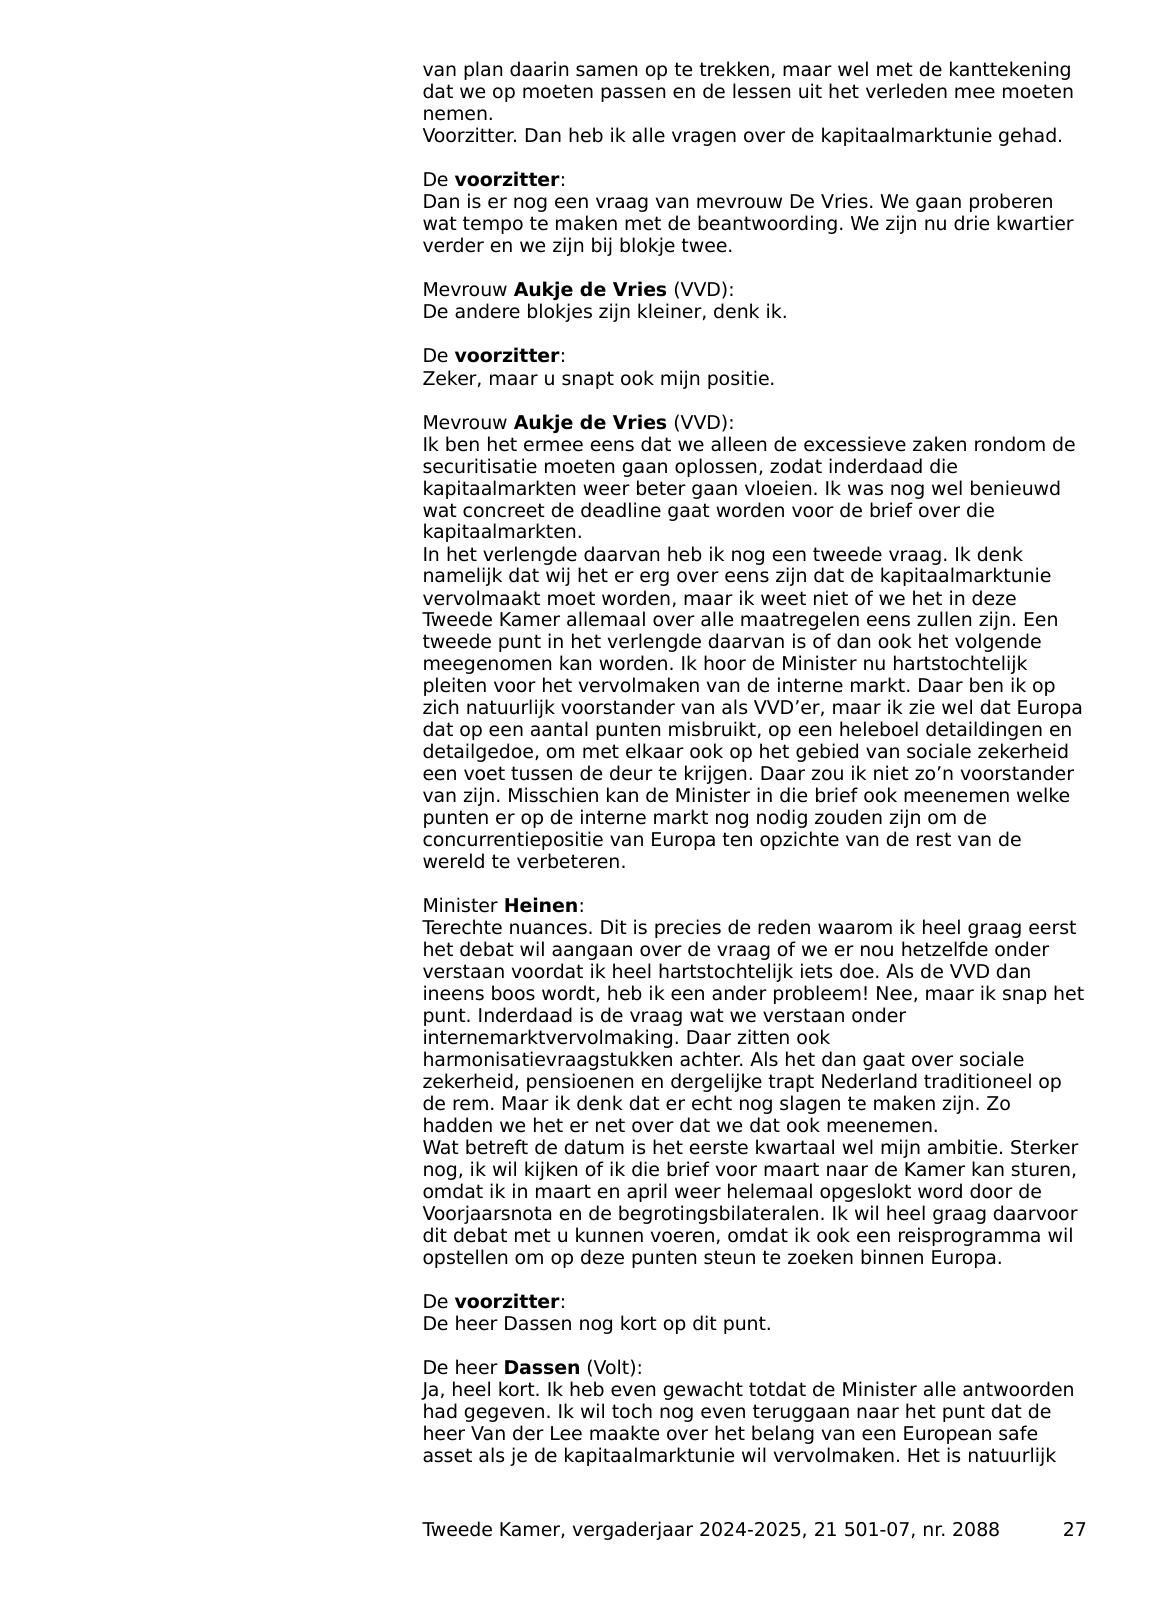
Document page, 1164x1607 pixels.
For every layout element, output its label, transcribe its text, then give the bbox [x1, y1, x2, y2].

text van plan daarin samen op te trekken, maar wel met de kanttekening dat we op moeten passen en de lessen uit het verleden mee moeten nemen. [422, 59, 1087, 125]
text Mevrouw Aukje de Vries (VVD): [422, 412, 1087, 433]
text De heer Dassen (Volt): [422, 1357, 1087, 1379]
text De voorzitter: [422, 1291, 1087, 1313]
text Minister Heinen: [422, 895, 1087, 917]
text Ik ben het ermee eens dat we alleen de excessieve zaken rondom de securitisatie moeten gaan oplossen, zodat inderdaad die kapitaalmarkten weer beter gaan vloeien. Ik was nog wel benieuwd wat concreet de deadline gaat worden voor de brief over die kapitaalmarkten. [422, 433, 1087, 543]
text Dan is er nog een vraag van mevrouw De Vries. We gaan proberen wat tempo te maken met de beantwoording. We zijn nu drie kwartier verder en we zijn bij blokje twee. [422, 191, 1087, 257]
text Mevrouw Aukje de Vries (VVD): [422, 279, 1087, 301]
text Zeker, maar u snapt ook mijn positie. [422, 367, 1087, 389]
text Ja, heel kort. Ik heb even gewacht totdat de Minister alle antwoorden had gegeven. Ik wil toch nog even teruggaan naar het punt dat de heer Van der Lee maakte over het belang van een European safe asset als je de kapitaalmarktunie wil vervolmaken. Het is natuurlijk [422, 1379, 1087, 1467]
text De andere blokjes zijn kleiner, denk ik. [422, 301, 1087, 323]
text Voorzitter. Dan heb ik alle vragen over de kapitaalmarktunie gehad. [422, 125, 1087, 147]
text De voorzitter: [422, 345, 1087, 367]
text In het verlengde daarvan heb ik nog een tweede vraag. Ik denk namelijk dat wij het er erg over eens zijn dat de kapitaalmarktunie vervolmaakt moet worden, maar ik weet niet of we het in deze Tweede Kamer allemaal over alle maatregelen eens zullen zijn. Een tweede punt in het verlengde daarvan is of dan ook het volgende meegenomen kan worden. Ik hoor de Minister nu hartstochtelijk pleiten voor het vervolmaken van de interne markt. Daar ben ik op zich natuurlijk voorstander van als VVD’er, maar ik zie wel dat Europa dat op een aantal punten misbruikt, op een heleboel detaildingen en detailgedoe, om met elkaar ook op het gebied van sociale zekerheid een voet tussen de deur te krijgen. Daar zou ik niet zo’n voorstander van zijn. Misschien kan de Minister in die brief ook meenemen welke punten er op de interne markt nog nodig zouden zijn om de concurrentiepositie van Europa ten opzichte van de rest van de wereld te verbeteren. [422, 543, 1087, 873]
text De voorzitter: [422, 169, 1087, 191]
text Wat betreft de datum is het eerste kwartaal wel mijn ambitie. Sterker nog, ik wil kijken of ik die brief voor maart naar de Kamer kan sturen, omdat ik in maart en april weer helemaal opgeslokt word door de Voorjaarsnota en de begrotingsbilateralen. Ik wil heel graag daarvoor dit debat met u kunnen voeren, omdat ik ook een reisprogramma wil opstellen om op deze punten steun te zoeken binnen Europa. [422, 1137, 1087, 1269]
text Terechte nuances. Dit is precies de reden waarom ik heel graag eerst het debat wil aangaan over de vraag of we er nou hetzelfde onder verstaan voordat ik heel hartstochtelijk iets doe. Als de VVD dan ineens boos wordt, heb ik een ander probleem! Nee, maar ik snap het punt. Inderdaad is de vraag wat we verstaan onder internemarktvervolmaking. Daar zitten ook harmonisatievraagstukken achter. Als het dan gaat over sociale zekerheid, pensioenen en dergelijke trapt Nederland traditioneel op de rem. Maar ik denk dat er echt nog slagen te maken zijn. Zo hadden we het er net over dat we dat ook meenemen. [422, 917, 1087, 1137]
text De heer Dassen nog kort op dit punt. [422, 1313, 1087, 1335]
